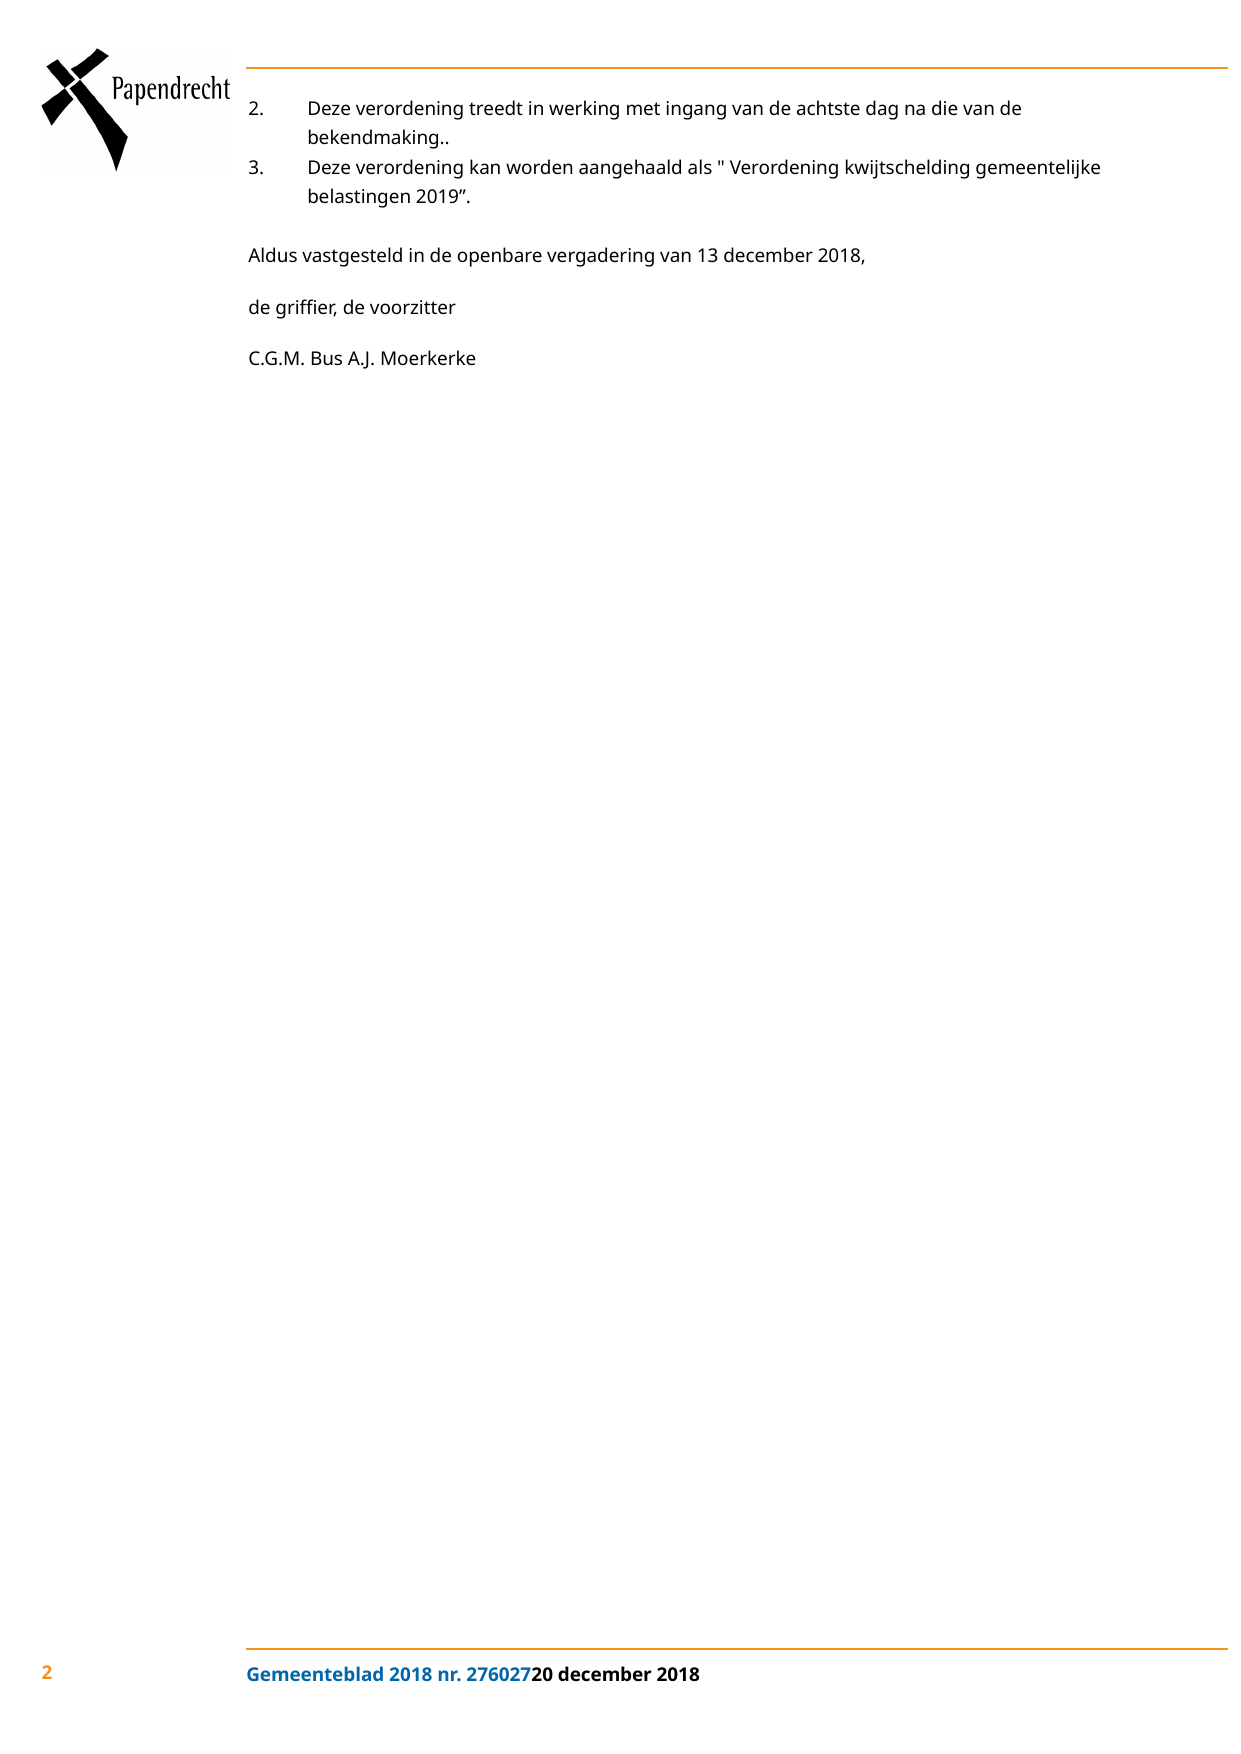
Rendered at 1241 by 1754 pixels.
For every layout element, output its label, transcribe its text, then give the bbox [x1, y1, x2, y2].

text C.G.M. Bus A.J. Moerkerke [248, 346, 1152, 371]
list Deze verordening kan worden aangehaald als " Verordening kwijtschelding gemeentelijke belastingen 2019”. [248, 154, 1152, 209]
text Aldus vastgesteld in de openbare vergadering van 13 december 2018, [248, 243, 1152, 268]
text de griffier, de voorzitter [248, 294, 1152, 320]
list Deze verordening treedt in werking met ingang van de achtste dag na die van de bekendmaking.. [248, 95, 1152, 150]
picture [41, 47, 231, 172]
